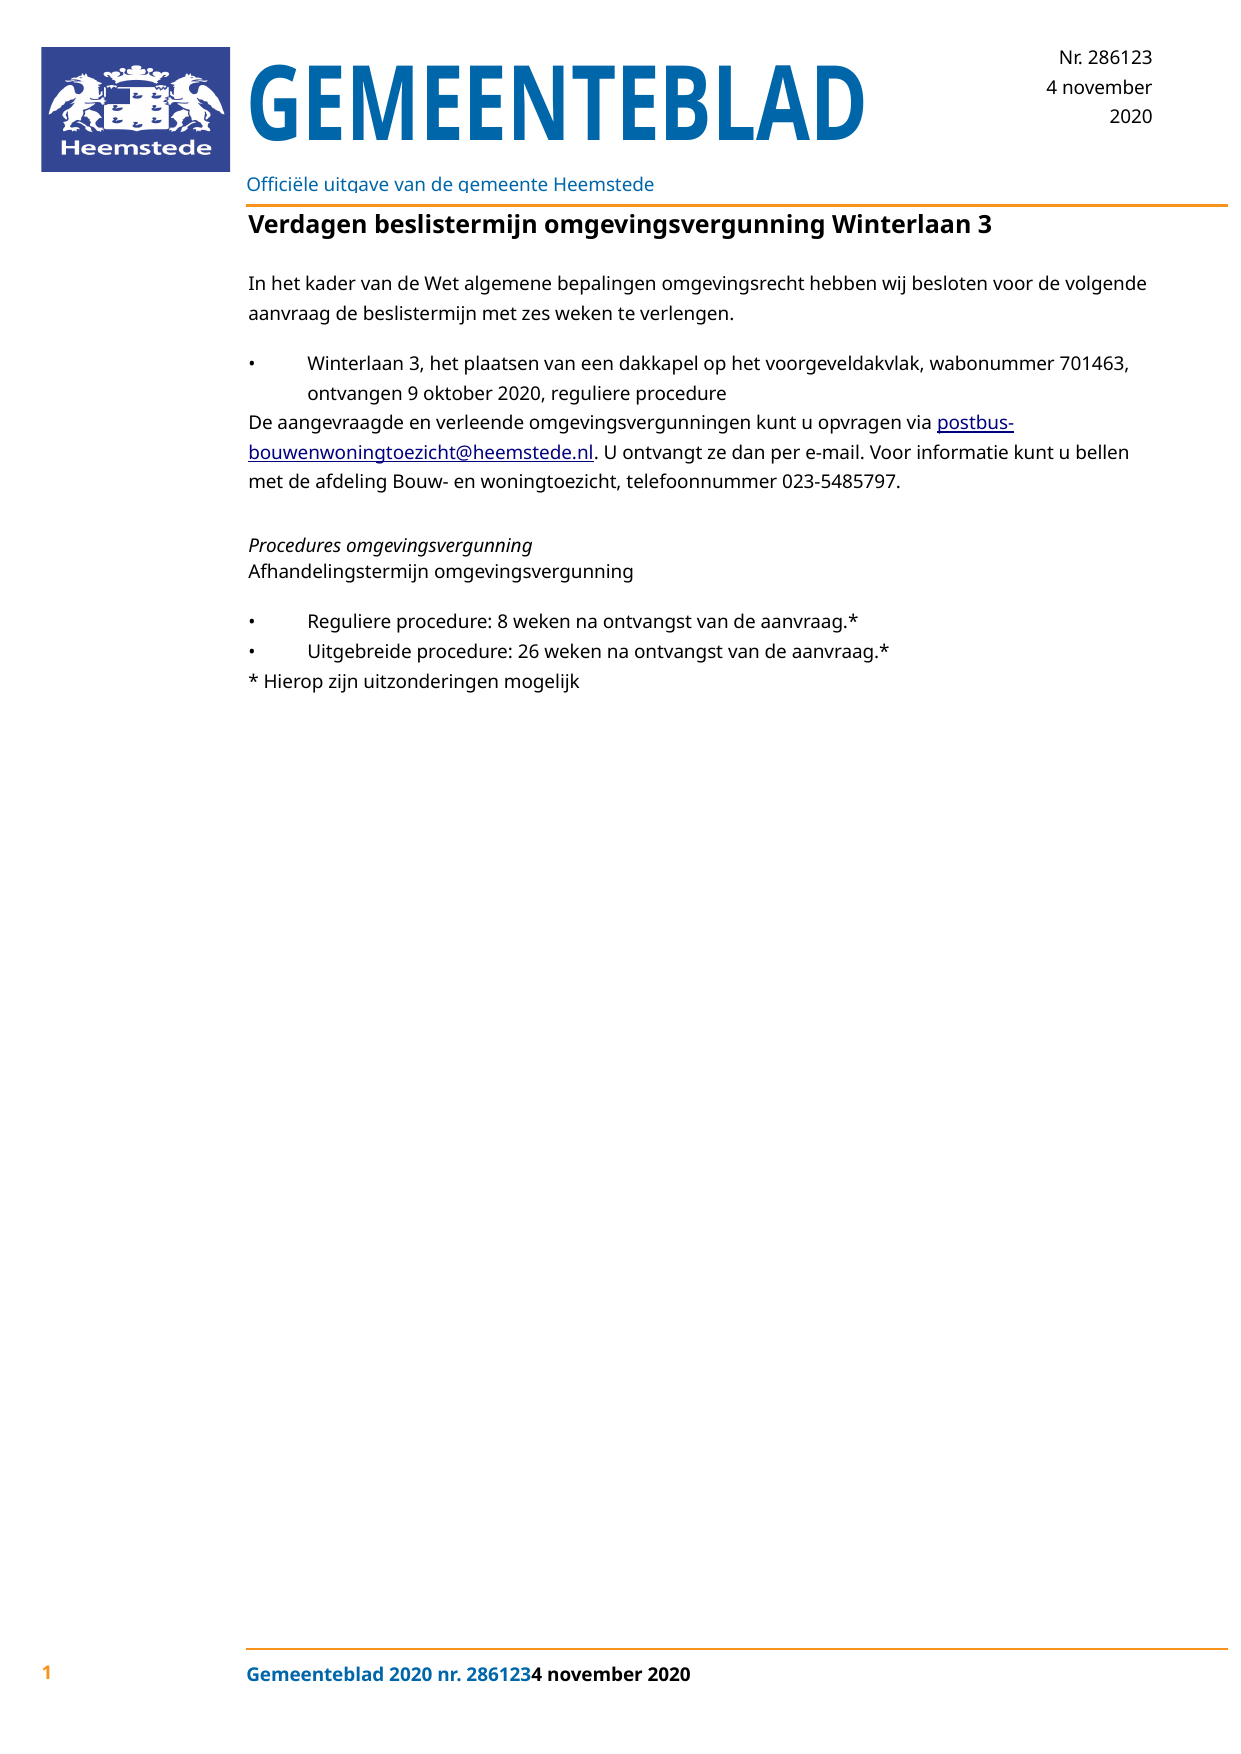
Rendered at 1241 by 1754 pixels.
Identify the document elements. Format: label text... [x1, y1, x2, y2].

text Procedures omgevingsvergunning [248, 533, 1152, 558]
text Afhandelingstermijn omgevingsvergunning [248, 558, 1152, 584]
picture [41, 47, 231, 172]
list Uitgebreide procedure: 26 weken na ontvangst van de aanvraag.* [248, 638, 1152, 664]
list Reguliere procedure: 8 weken na ontvangst van de aanvraag.* [248, 609, 1152, 634]
list Winterlaan 3, het plaatsen van een dakkapel op het voorgeveldakvlak, wabonummer 701463, ontvangen 9 oktober 2020, reguliere procedure [248, 350, 1152, 406]
text * Hierop zijn uitzonderingen mogelijk [248, 668, 1152, 694]
text De aangevraagde en verleende omgevingsvergunningen kunt u opvragen via postbus-bouwenwoningtoezicht@heemstede.nl. U ontvangt ze dan per e-mail. Voor informatie kunt u bellen met de afdeling Bouw- en woningtoezicht, telefoonnummer 023-5485797. [248, 409, 1152, 494]
text Verdagen beslistermijn omgevingsvergunning Winterlaan 3 [248, 207, 1152, 241]
text In het kader van de Wet algemene bepalingen omgevingsrecht hebben wij besloten voor de volgende aanvraag de beslistermijn met zes weken te verlengen. [248, 270, 1152, 326]
